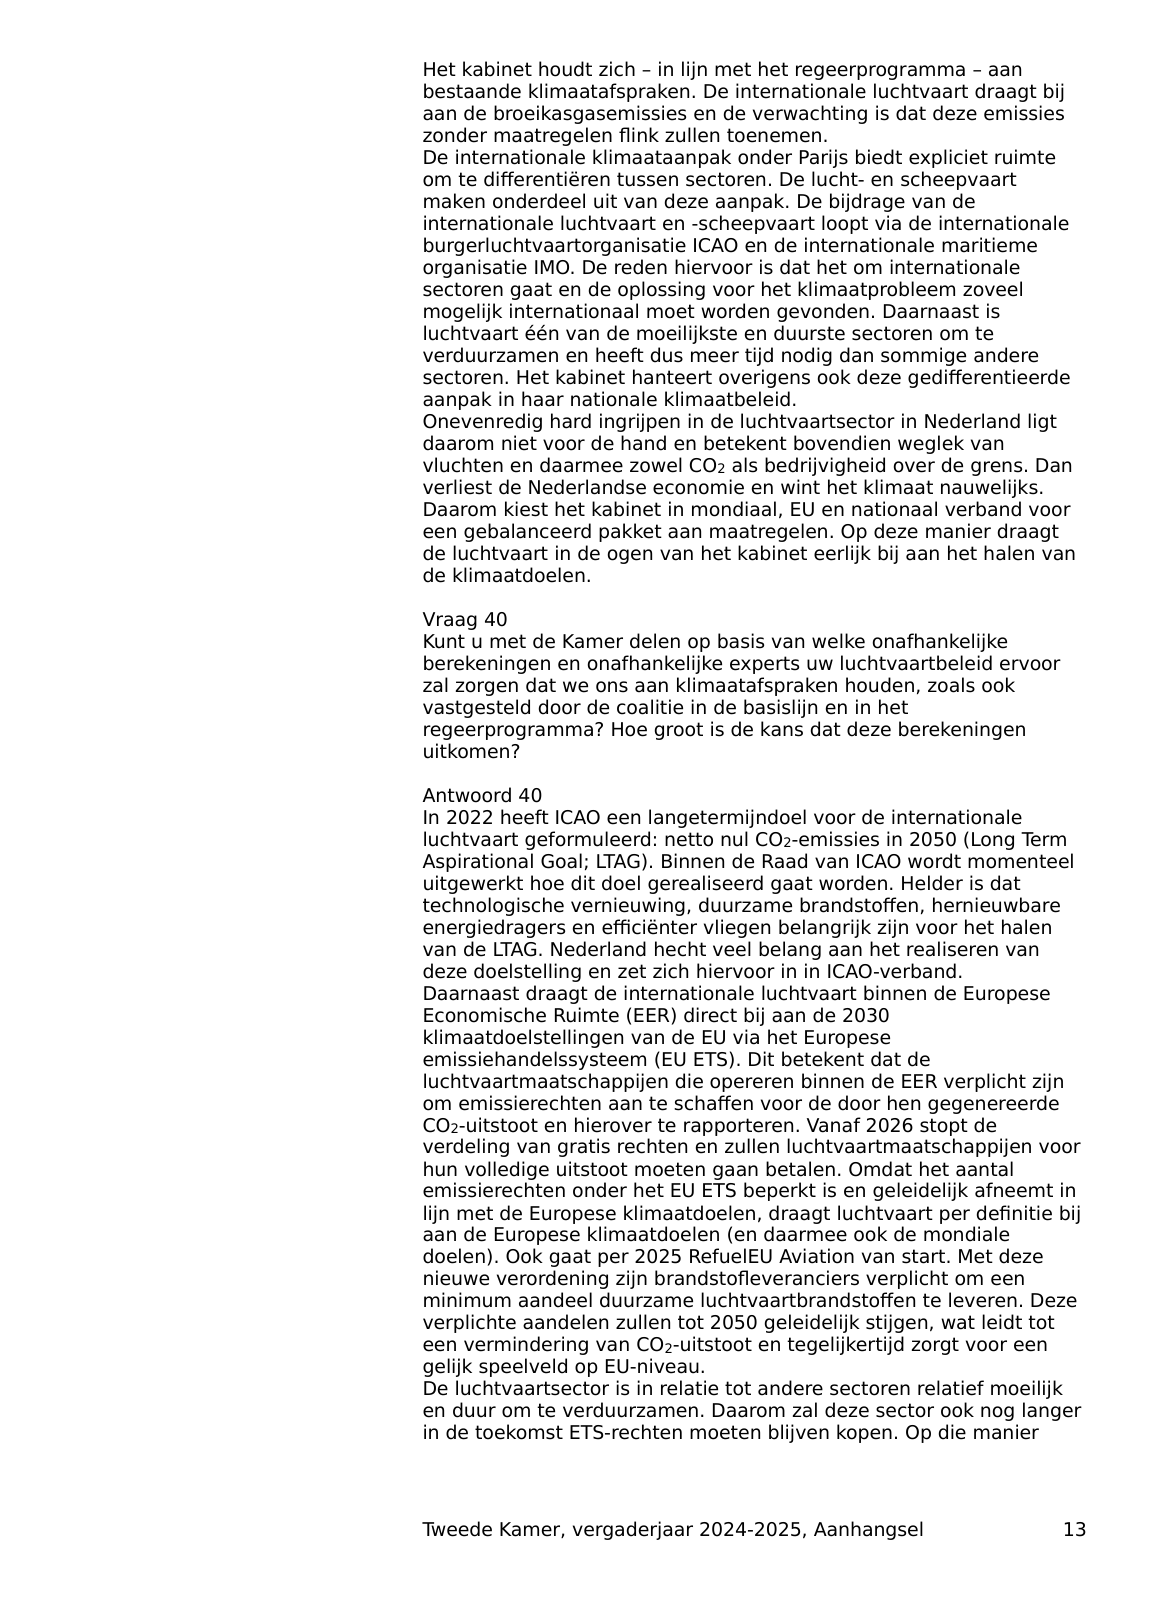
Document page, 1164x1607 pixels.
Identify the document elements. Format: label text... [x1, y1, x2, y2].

text De internationale klimaataanpak onder Parijs biedt expliciet ruimte om te differentiëren tussen sectoren. De lucht- en scheepvaart maken onderdeel uit van deze aanpak. De bijdrage van de internationale luchtvaart en -scheepvaart loopt via de internationale burgerluchtvaartorganisatie ICAO en de internationale maritieme organisatie IMO. De reden hiervoor is dat het om internationale sectoren gaat en de oplossing voor het klimaatprobleem zoveel mogelijk internationaal moet worden gevonden. Daarnaast is luchtvaart één van de moeilijkste en duurste sectoren om te verduurzamen en heeft dus meer tijd nodig dan sommige andere sectoren. Het kabinet hanteert overigens ook deze gedifferentieerde aanpak in haar nationale klimaatbeleid. [422, 147, 1087, 411]
text Vraag 40 [422, 609, 1087, 631]
text Het kabinet houdt zich – in lijn met het regeerprogramma – aan bestaande klimaatafspraken. De internationale luchtvaart draagt bij aan de broeikasgasemissies en de verwachting is dat deze emissies zonder maatregelen flink zullen toenemen. [422, 59, 1087, 147]
text Daarnaast draagt de internationale luchtvaart binnen de Europese Economische Ruimte (EER) direct bij aan de 2030 klimaatdoelstellingen van de EU via het Europese emissiehandelssysteem (EU ETS). Dit betekent dat de luchtvaartmaatschappijen die opereren binnen de EER verplicht zijn om emissierechten aan te schaffen voor de door hen gegenereerde CO2-uitstoot en hierover te rapporteren. Vanaf 2026 stopt de verdeling van gratis rechten en zullen luchtvaartmaatschappijen voor hun volledige uitstoot moeten gaan betalen. Omdat het aantal emissierechten onder het EU ETS beperkt is en geleidelijk afneemt in lijn met de Europese klimaatdoelen, draagt luchtvaart per definitie bij aan de Europese klimaatdoelen (en daarmee ook de mondiale doelen). Ook gaat per 2025 RefuelEU Aviation van start. Met deze nieuwe verordening zijn brandstofleveranciers verplicht om een minimum aandeel duurzame luchtvaartbrandstoffen te leveren. Deze verplichte aandelen zullen tot 2050 geleidelijk stijgen, wat leidt tot een vermindering van CO2-uitstoot en tegelijkertijd zorgt voor een gelijk speelveld op EU-niveau. [422, 983, 1087, 1378]
text Onevenredig hard ingrijpen in de luchtvaartsector in Nederland ligt daarom niet voor de hand en betekent bovendien weglek van vluchten en daarmee zowel CO2 als bedrijvigheid over de grens. Dan verliest de Nederlandse economie en wint het klimaat nauwelijks. Daarom kiest het kabinet in mondiaal, EU en nationaal verband voor een gebalanceerd pakket aan maatregelen. Op deze manier draagt de luchtvaart in de ogen van het kabinet eerlijk bij aan het halen van de klimaatdoelen. [422, 411, 1087, 587]
text Antwoord 40 [422, 785, 1087, 807]
text De luchtvaartsector is in relatie tot andere sectoren relatief moeilijk en duur om te verduurzamen. Daarom zal deze sector ook nog langer in de toekomst ETS-rechten moeten blijven kopen. Op die manier [422, 1378, 1087, 1444]
text Kunt u met de Kamer delen op basis van welke onafhankelijke berekeningen en onafhankelijke experts uw luchtvaartbeleid ervoor zal zorgen dat we ons aan klimaatafspraken houden, zoals ook vastgesteld door de coalitie in de basislijn en in het regeerprogramma? Hoe groot is de kans dat deze berekeningen uitkomen? [422, 631, 1087, 763]
text In 2022 heeft ICAO een langetermijndoel voor de internationale luchtvaart geformuleerd: netto nul CO2-emissies in 2050 (Long Term Aspirational Goal; LTAG). Binnen de Raad van ICAO wordt momenteel uitgewerkt hoe dit doel gerealiseerd gaat worden. Helder is dat technologische vernieuwing, duurzame brandstoffen, hernieuwbare energiedragers en efficiënter vliegen belangrijk zijn voor het halen van de LTAG. Nederland hecht veel belang aan het realiseren van deze doelstelling en zet zich hiervoor in in ICAO-verband. [422, 807, 1087, 983]
